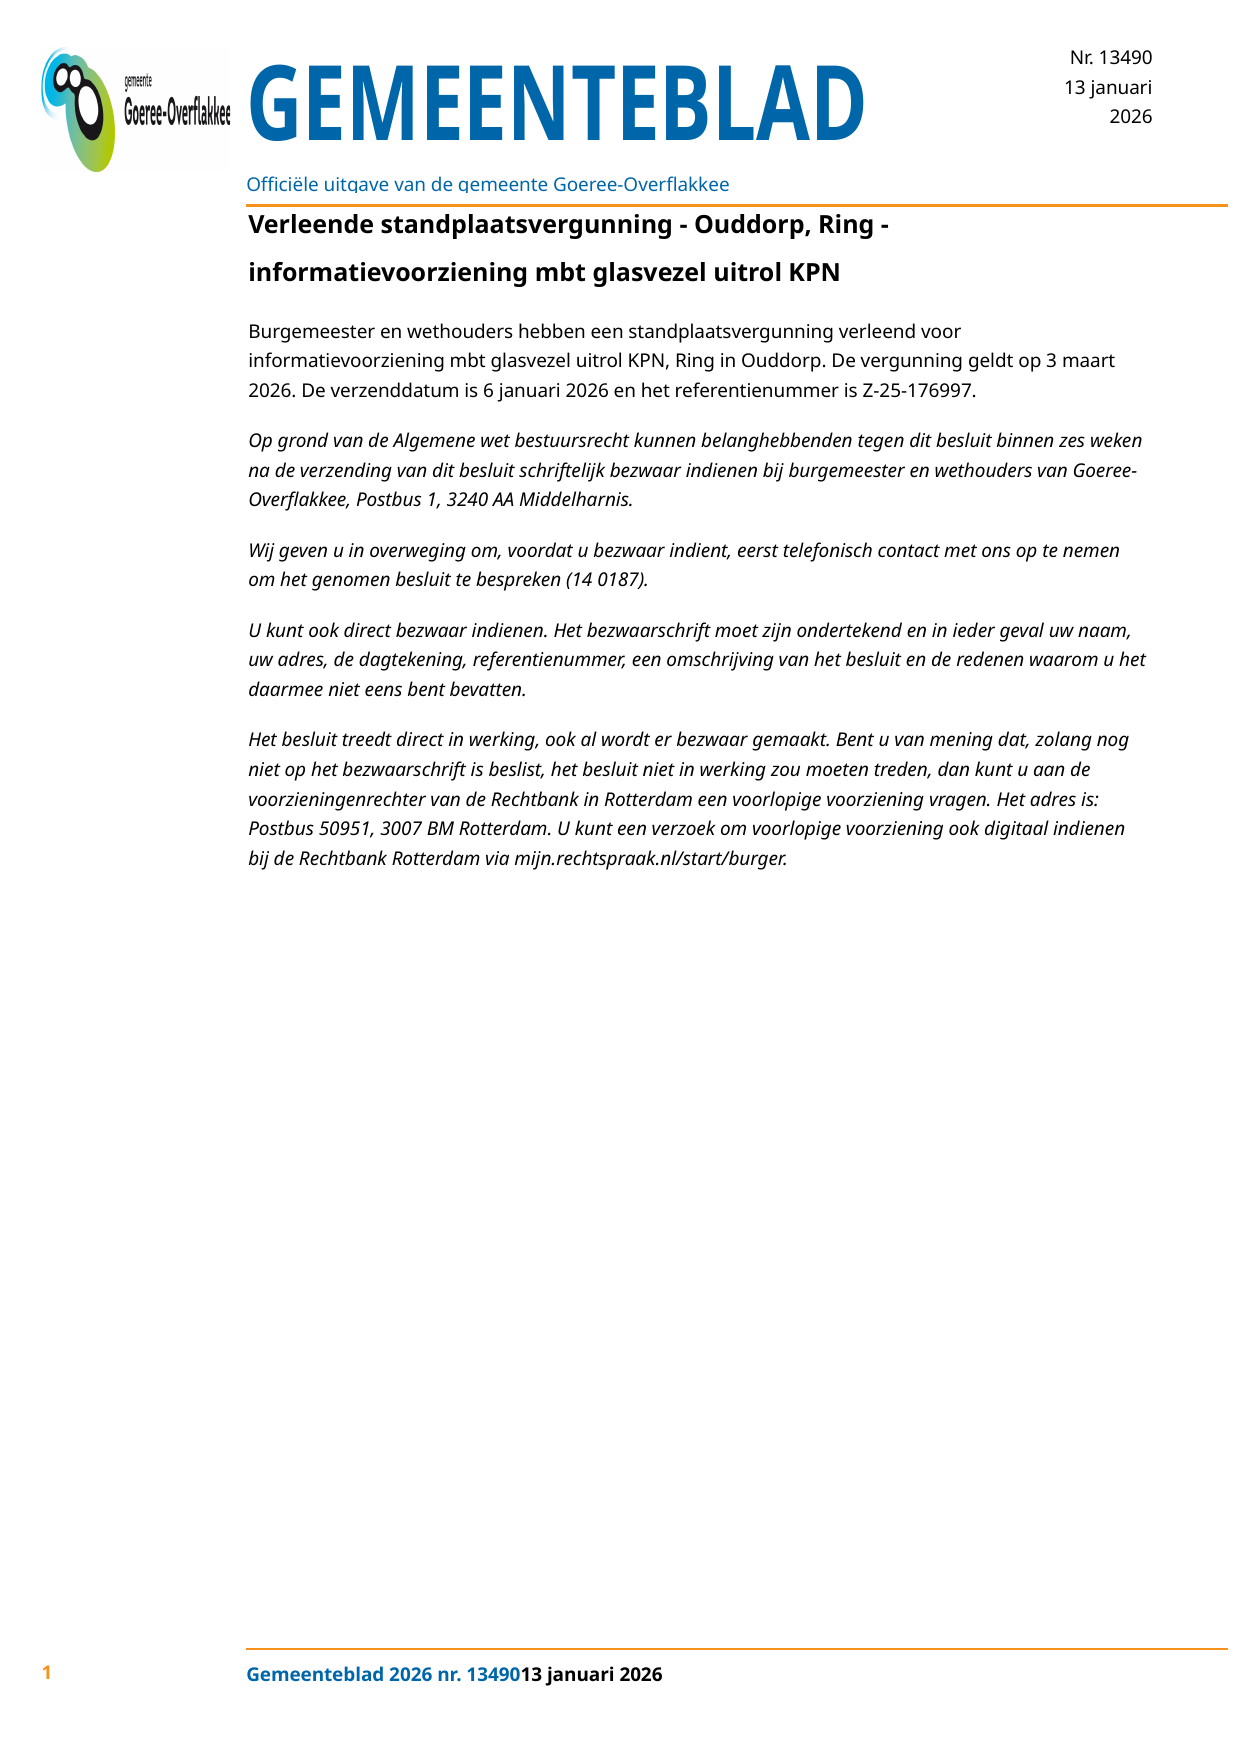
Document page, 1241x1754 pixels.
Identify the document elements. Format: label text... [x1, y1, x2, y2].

text Wij geven u in overweging om, voordat u bezwaar indient, eerst telefonisch contact met ons op te nemen om het genomen besluit te bespreken (14 0187). [248, 537, 1152, 592]
text Het besluit treedt direct in werking, ook al wordt er bezwaar gemaakt. Bent u van mening dat, zolang nog niet op het bezwaarschrift is beslist, het besluit niet in werking zou moeten treden, dan kunt u aan de voorzieningenrechter van de Rechtbank in Rotterdam een voorlopige voorziening vragen. Het adres is: Postbus 50951, 3007 BM Rotterdam. U kunt een verzoek om voorlopige voorziening ook digitaal indienen bij de Rechtbank Rotterdam via mijn.rechtspraak.nl/start/burger. [248, 727, 1152, 871]
text Verleende standplaatsvergunning - Ouddorp, Ring - informatievoorziening mbt glasvezel uitrol KPN [248, 207, 1152, 288]
picture [41, 47, 231, 172]
text Op grond van de Algemene wet bestuursrecht kunnen belanghebbenden tegen dit besluit binnen zes weken na de verzending van dit besluit schriftelijk bezwaar indienen bij burgemeester en wethouders van Goeree-Overflakkee, Postbus 1, 3240 AA Middelharnis. [248, 427, 1152, 512]
text Burgemeester en wethouders hebben een standplaatsvergunning verleend voor informatievoorziening mbt glasvezel uitrol KPN, Ring in Ouddorp. De vergunning geldt op 3 maart 2026. De verzenddatum is 6 januari 2026 en het referentienummer is Z-25-176997. [248, 318, 1152, 403]
text U kunt ook direct bezwaar indienen. Het bezwaarschrift moet zijn ondertekend en in ieder geval uw naam, uw adres, de dagtekening, referentienummer, een omschrijving van het besluit en de redenen waarom u het daarmee niet eens bent bevatten. [248, 617, 1152, 702]
